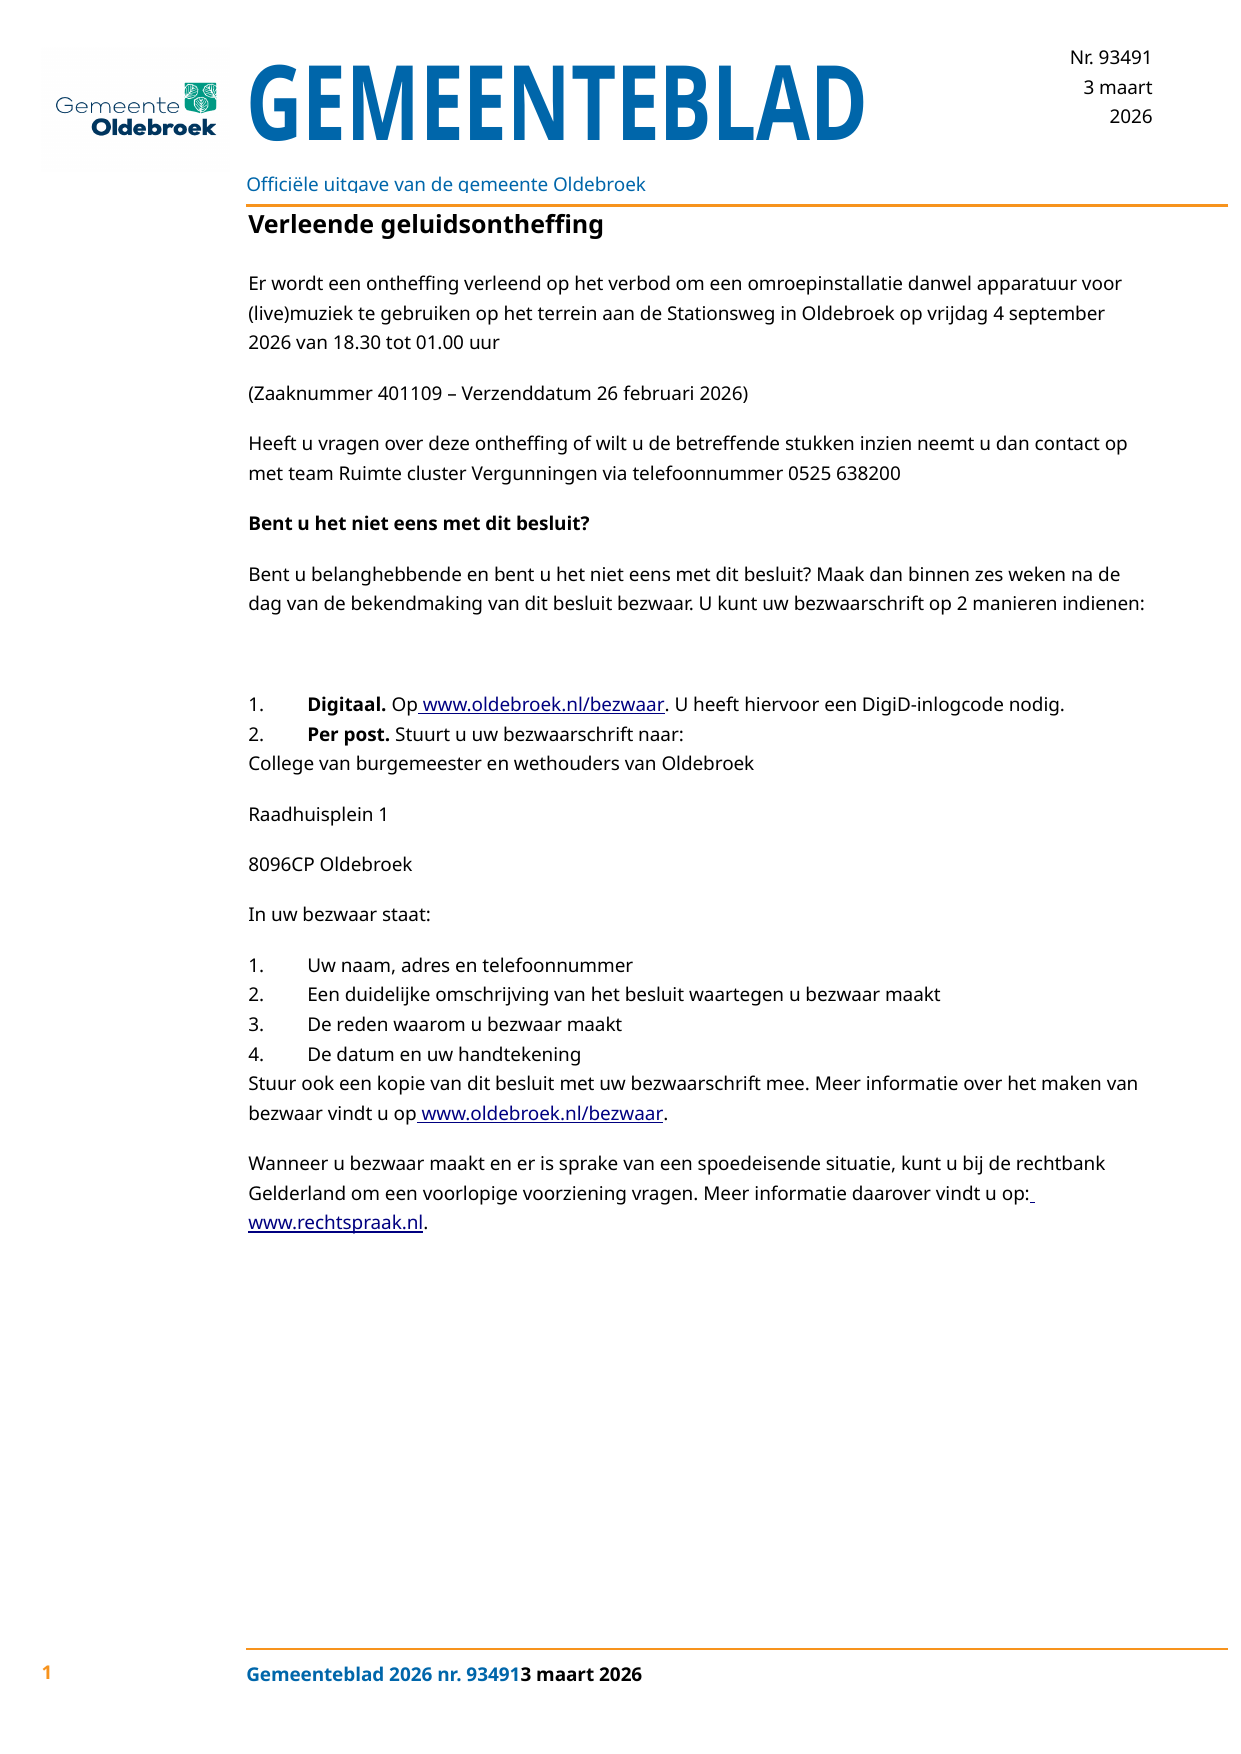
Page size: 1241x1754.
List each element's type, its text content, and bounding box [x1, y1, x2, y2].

list Uw naam, adres en telefoonnummer [248, 952, 1152, 978]
text College van burgemeester en wethouders van Oldebroek [248, 750, 1152, 776]
text Er wordt een ontheffing verleend op het verbod om een omroepinstallatie danwel apparatuur voor (live)muziek te gebruiken op het terrein aan de Stationsweg in Oldebroek op vrijdag 4 september 2026 van 18.30 tot 01.00 uur [248, 270, 1152, 355]
list De reden waarom u bezwaar maakt [248, 1011, 1152, 1037]
text Bent u het niet eens met dit besluit? [248, 510, 1152, 536]
text Wanneer u bezwaar maakt en er is sprake van een spoedeisende situatie, kunt u bij de rechtbank Gelderland om een voorlopige voorziening vragen. Meer informatie daarover vindt u op: www.rechtspraak.nl. [248, 1150, 1152, 1235]
text (Zaaknummer 401109 – Verzenddatum 26 februari 2026) [248, 380, 1152, 406]
list Per post. Stuurt u uw bezwaarschrift naar: [248, 721, 1152, 746]
text Bent u belanghebbende en bent u het niet eens met dit besluit? Maak dan binnen zes weken na de dag van de bekendmaking van dit besluit bezwaar. U kunt uw bezwaarschrift op 2 manieren indienen: [248, 561, 1152, 616]
list Digitaal. Op www.oldebroek.nl/bezwaar. U heeft hiervoor een DigiD-inlogcode nodig. [248, 691, 1152, 717]
text Raadhuisplein 1 [248, 801, 1152, 826]
text Heeft u vragen over deze ontheffing of wilt u de betreffende stukken inzien neemt u dan contact op met team Ruimte cluster Vergunningen via telefoonnummer 0525 638200 [248, 430, 1152, 486]
text 8096CP Oldebroek [248, 851, 1152, 877]
list De datum en uw handtekening [248, 1041, 1152, 1066]
text Stuur ook een kopie van dit besluit met uw bezwaarschrift mee. Meer informatie over het maken van bezwaar vindt u op www.oldebroek.nl/bezwaar. [248, 1070, 1152, 1126]
picture [41, 47, 231, 172]
list Een duidelijke omschrijving van het besluit waartegen u bezwaar maakt [248, 982, 1152, 1007]
text Verleende geluidsontheffing [248, 207, 1152, 241]
text In uw bezwaar staat: [248, 902, 1152, 927]
